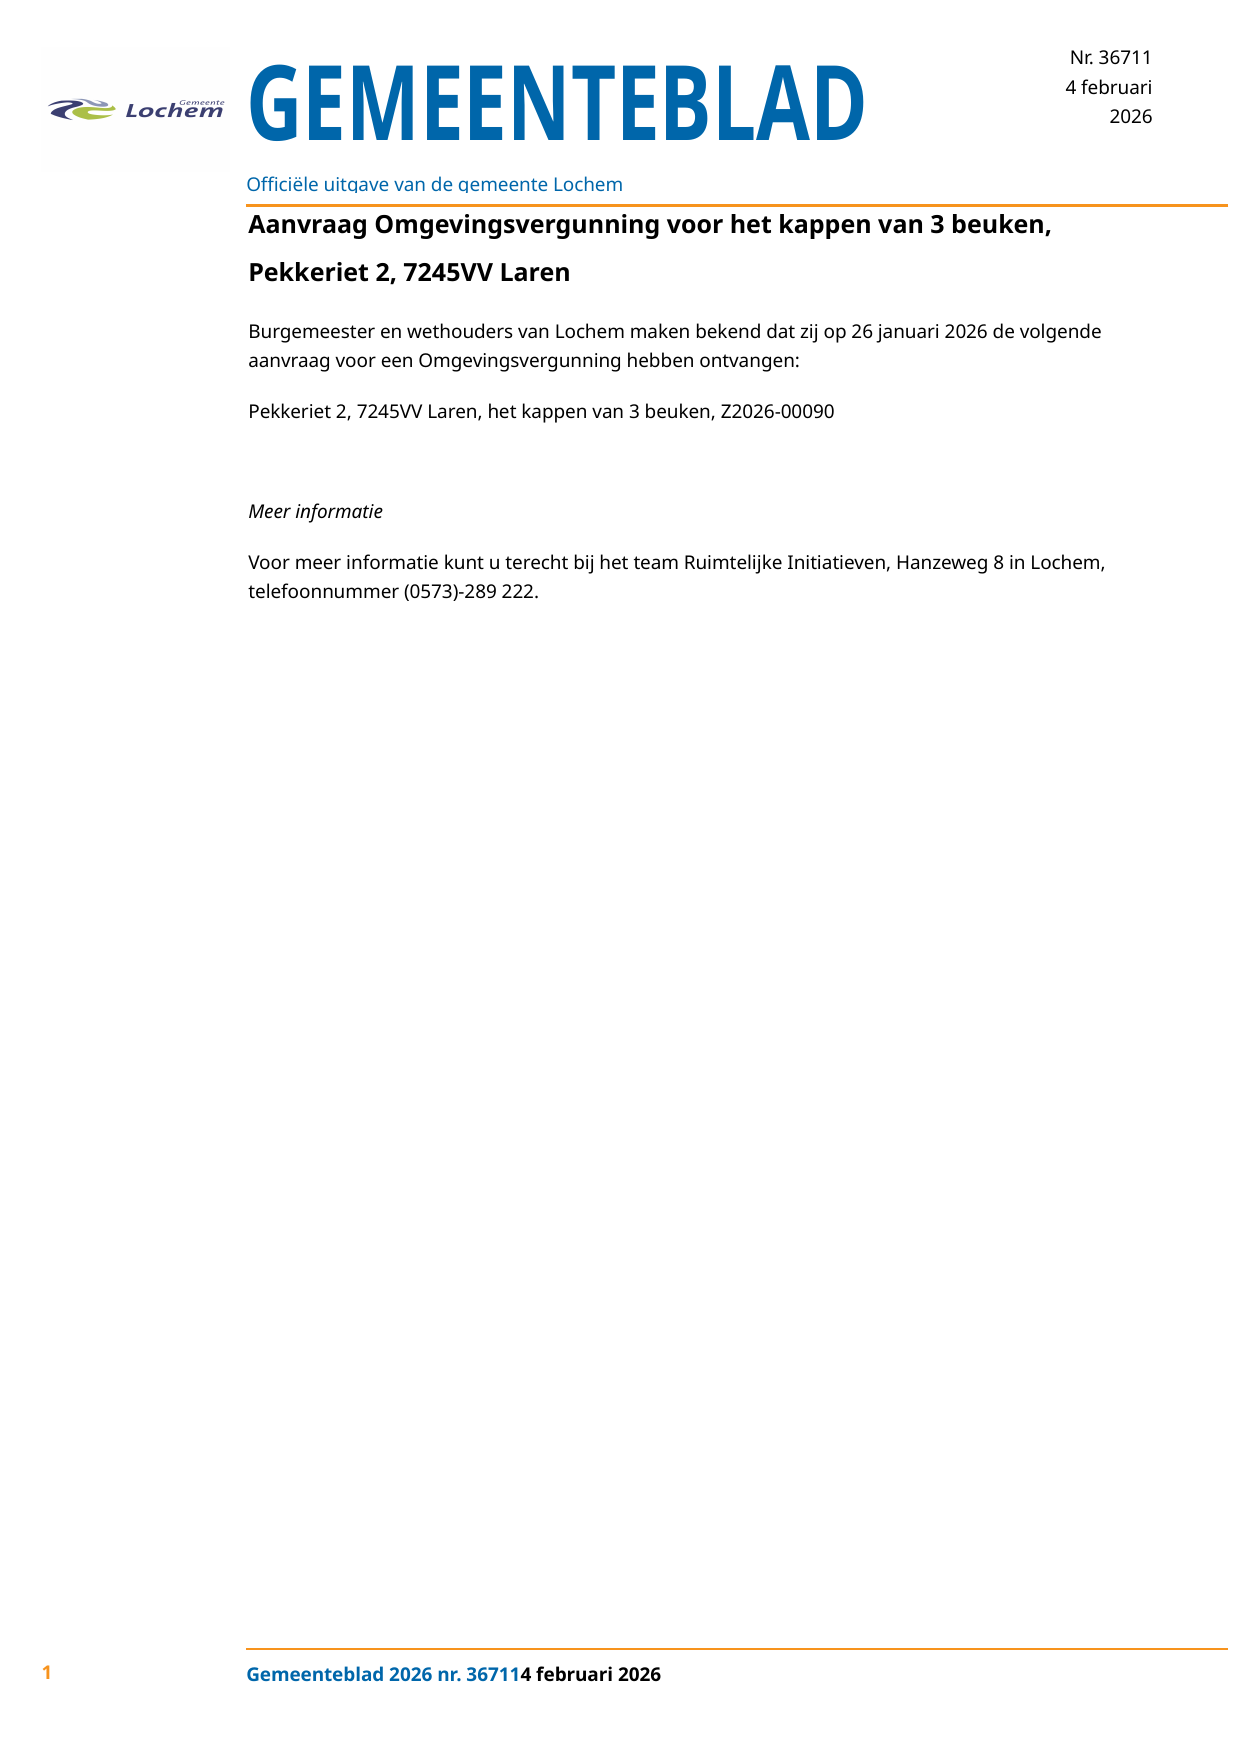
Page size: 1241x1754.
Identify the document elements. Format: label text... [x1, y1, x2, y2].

text Meer informatie [248, 499, 1152, 524]
text Pekkeriet 2, 7245VV Laren, het kappen van 3 beuken, Z2026-00090 [248, 398, 1152, 424]
text Burgemeester en wethouders van Lochem maken bekend dat zij op 26 januari 2026 de volgende aanvraag voor een Omgevingsvergunning hebben ontvangen: [248, 318, 1152, 373]
text Aanvraag Omgevingsvergunning voor het kappen van 3 beuken, Pekkeriet 2, 7245VV Laren [248, 207, 1152, 288]
picture [41, 47, 231, 172]
text Voor meer informatie kunt u terecht bij het team Ruimtelijke Initiatieven, Hanzeweg 8 in Lochem, telefoonnummer (0573)-289 222. [248, 549, 1152, 604]
